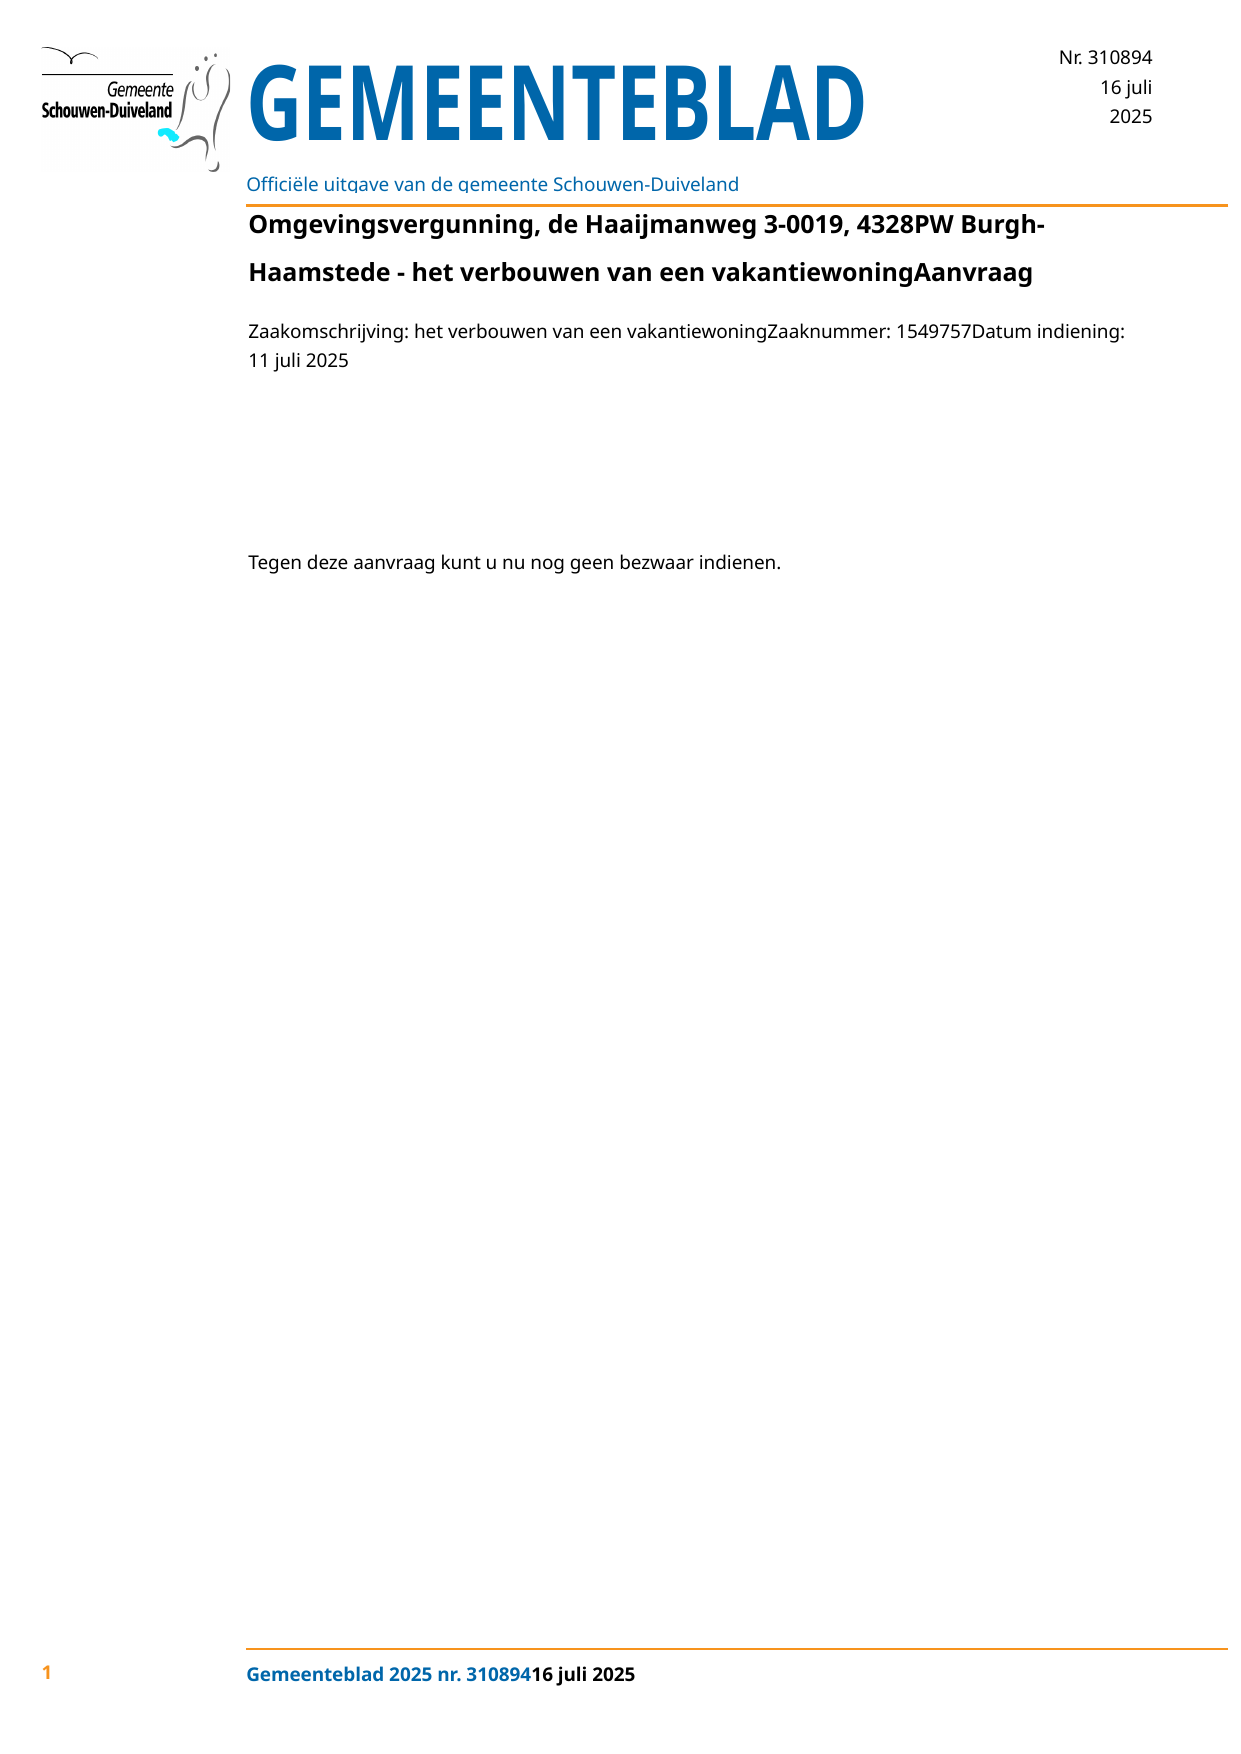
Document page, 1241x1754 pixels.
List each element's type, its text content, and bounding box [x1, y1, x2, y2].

text Omgevingsvergunning, de Haaijmanweg 3-0019, 4328PW Burgh-Haamstede - het verbouwen van een vakantiewoningAanvraag [248, 207, 1152, 288]
text Tegen deze aanvraag kunt u nu nog geen bezwaar indienen. [248, 549, 1152, 575]
picture [41, 47, 231, 172]
text Zaakomschrijving: het verbouwen van een vakantiewoningZaaknummer: 1549757Datum indiening: 11 juli 2025 [248, 318, 1152, 373]
